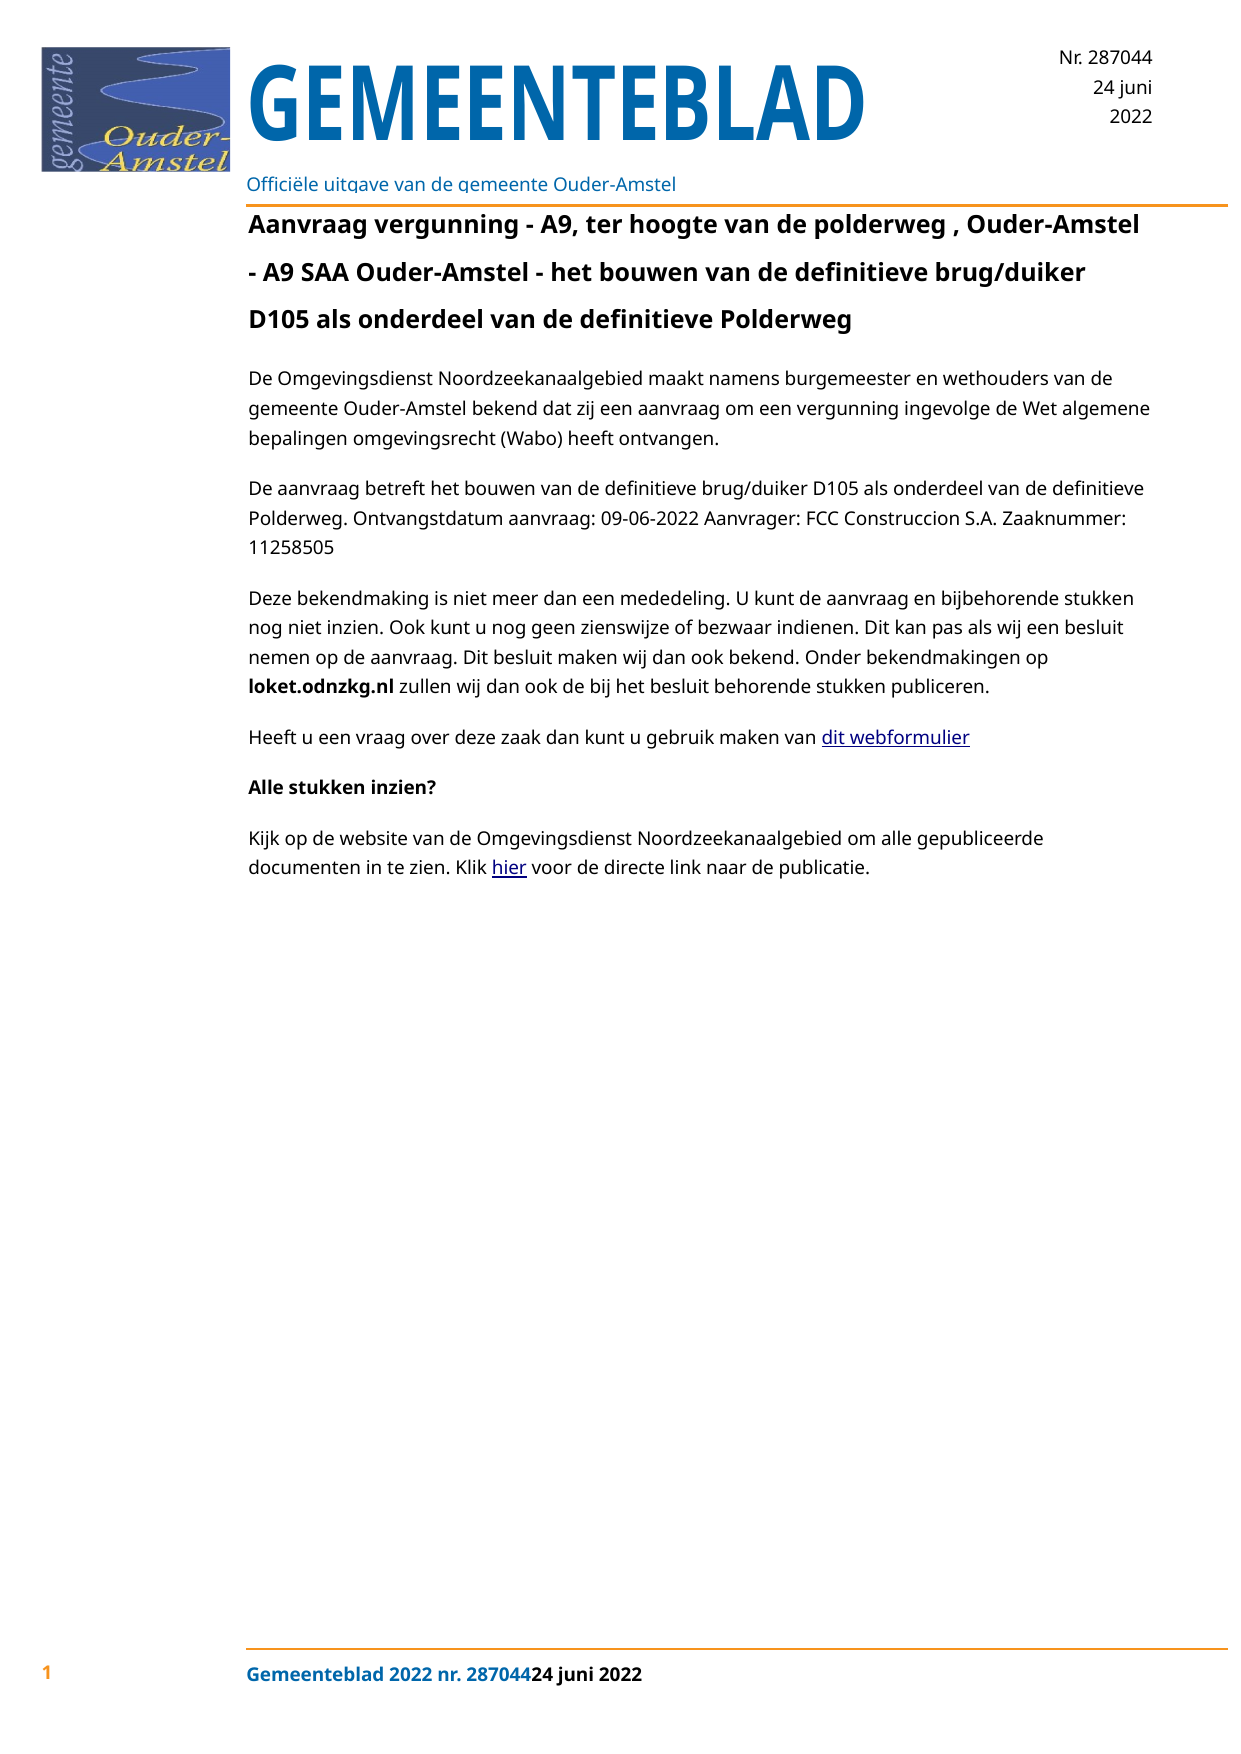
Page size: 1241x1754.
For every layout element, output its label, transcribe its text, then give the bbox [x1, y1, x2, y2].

text Kijk op de website van de Omgevingsdienst Noordzeekanaalgebied om alle gepubliceerde documenten in te zien. Klik hier voor de directe link naar de publicatie. [248, 825, 1152, 880]
text Deze bekendmaking is niet meer dan een mededeling. U kunt de aanvraag en bijbehorende stukken nog niet inzien. Ook kunt u nog geen zienswijze of bezwaar indienen. Dit kan pas als wij een besluit nemen op de aanvraag. Dit besluit maken wij dan ook bekend. Onder bekendmakingen op loket.odnzkg.nl zullen wij dan ook de bij het besluit behorende stukken publiceren. [248, 585, 1152, 699]
text Alle stukken inzien? [248, 774, 1152, 800]
text De Omgevingsdienst Noordzeekanaalgebied maakt namens burgemeester en wethouders van de gemeente Ouder-Amstel bekend dat zij een aanvraag om een vergunning ingevolge de Wet algemene bepalingen omgevingsrecht (Wabo) heeft ontvangen. [248, 366, 1152, 450]
picture [41, 47, 231, 172]
text De aanvraag betreft het bouwen van de definitieve brug/duiker D105 als onderdeel van de definitieve Polderweg. Ontvangstdatum aanvraag: 09-06-2022 Aanvrager: FCC Construccion S.A. Zaaknummer: 11258505 [248, 475, 1152, 560]
text Heeft u een vraag over deze zaak dan kunt u gebruik maken van dit webformulier [248, 724, 1152, 749]
text Aanvraag vergunning - A9, ter hoogte van de polderweg , Ouder-Amstel - A9 SAA Ouder-Amstel - het bouwen van de definitieve brug/duiker D105 als onderdeel van de definitieve Polderweg [248, 207, 1152, 336]
